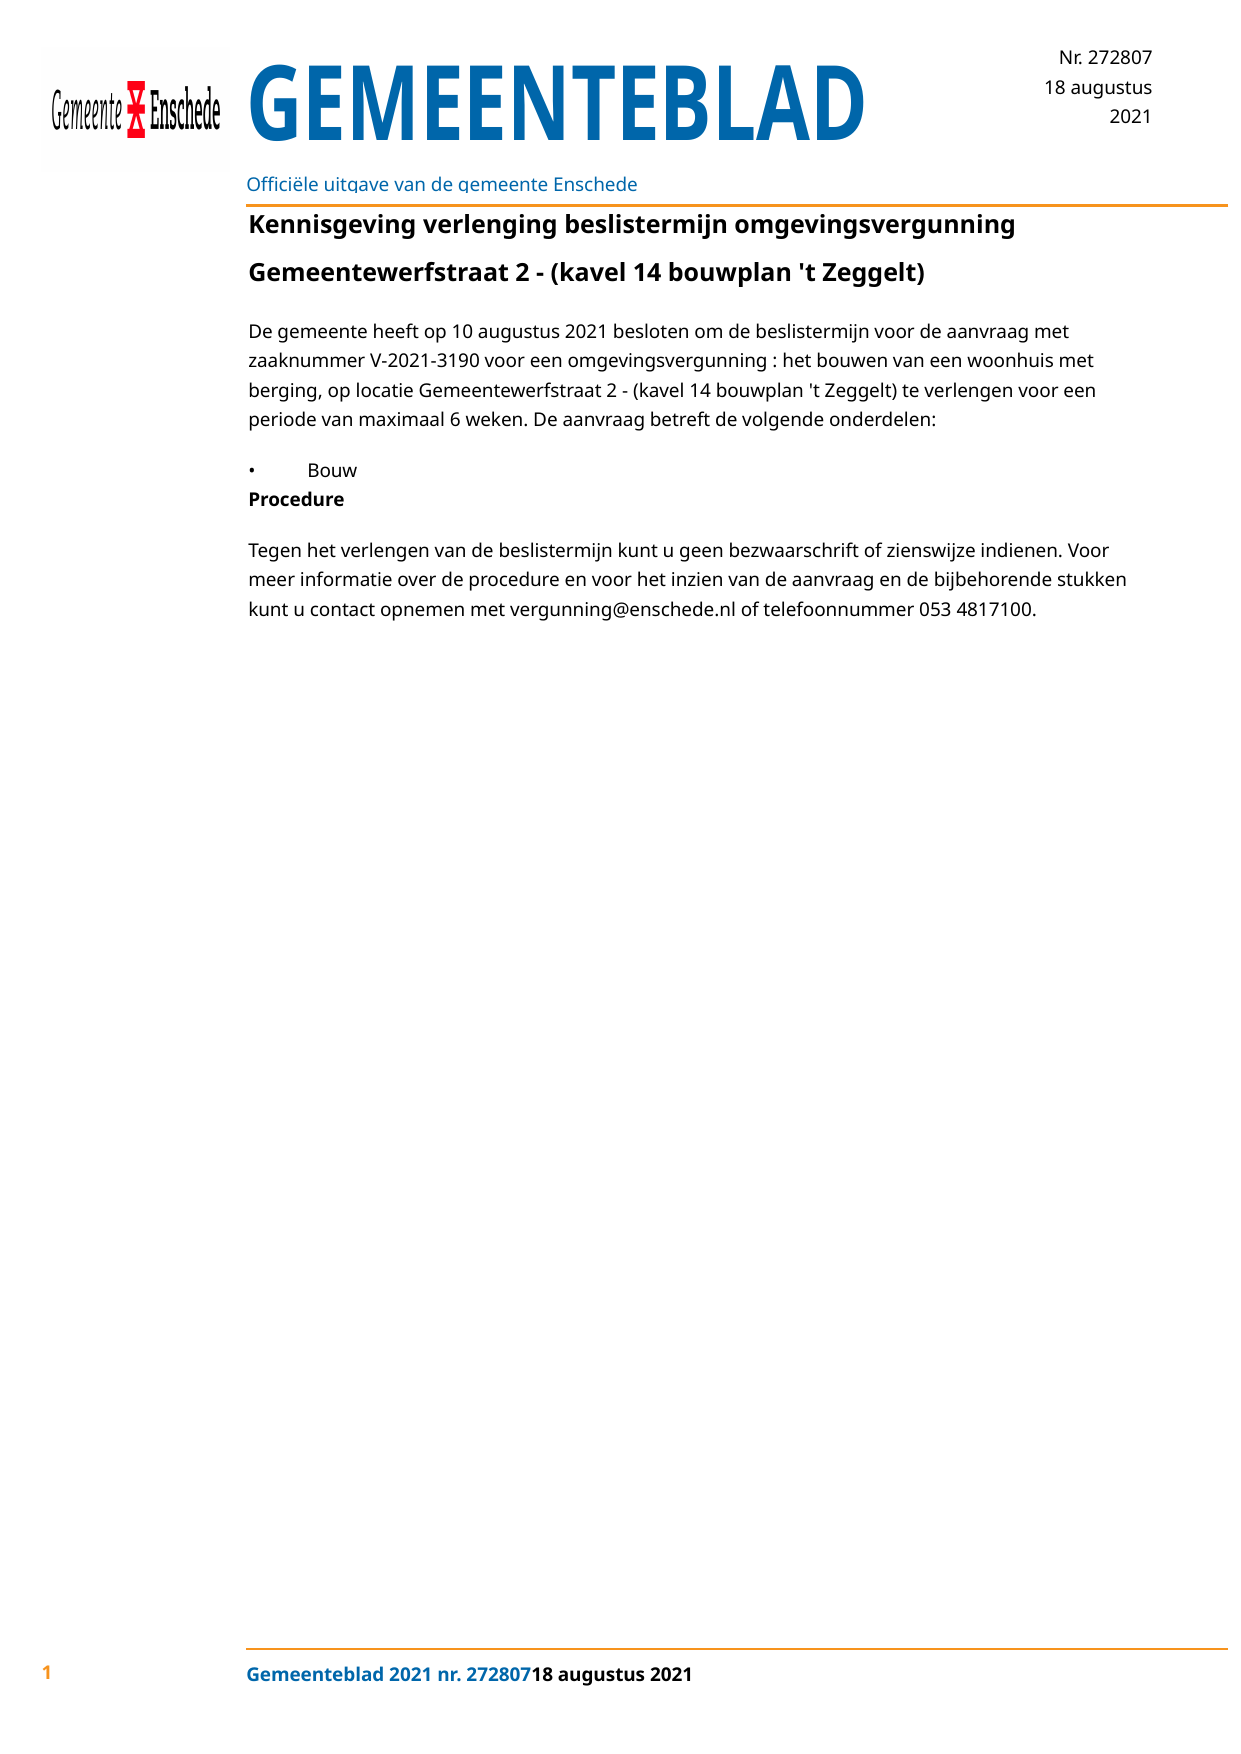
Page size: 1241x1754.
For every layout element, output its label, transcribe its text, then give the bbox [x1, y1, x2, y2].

text Procedure [248, 487, 1152, 512]
list Bouw [248, 457, 1152, 483]
text Tegen het verlengen van de beslistermijn kunt u geen bezwaarschrift of zienswijze indienen. Voor meer informatie over de procedure en voor het inzien van de aanvraag en de bijbehorende stukken kunt u contact opnemen met vergunning@enschede.nl of telefoonnummer 053 4817100. [248, 537, 1152, 622]
picture [41, 47, 231, 172]
text Kennisgeving verlenging beslistermijn omgevingsvergunning Gemeentewerfstraat 2 - (kavel 14 bouwplan 't Zeggelt) [248, 207, 1152, 288]
text De gemeente heeft op 10 augustus 2021 besloten om de beslistermijn voor de aanvraag met zaaknummer V-2021-3190 voor een omgevingsvergunning : het bouwen van een woonhuis met berging, op locatie Gemeentewerfstraat 2 - (kavel 14 bouwplan 't Zeggelt) te verlengen voor een periode van maximaal 6 weken. De aanvraag betreft de volgende onderdelen: [248, 318, 1152, 432]
